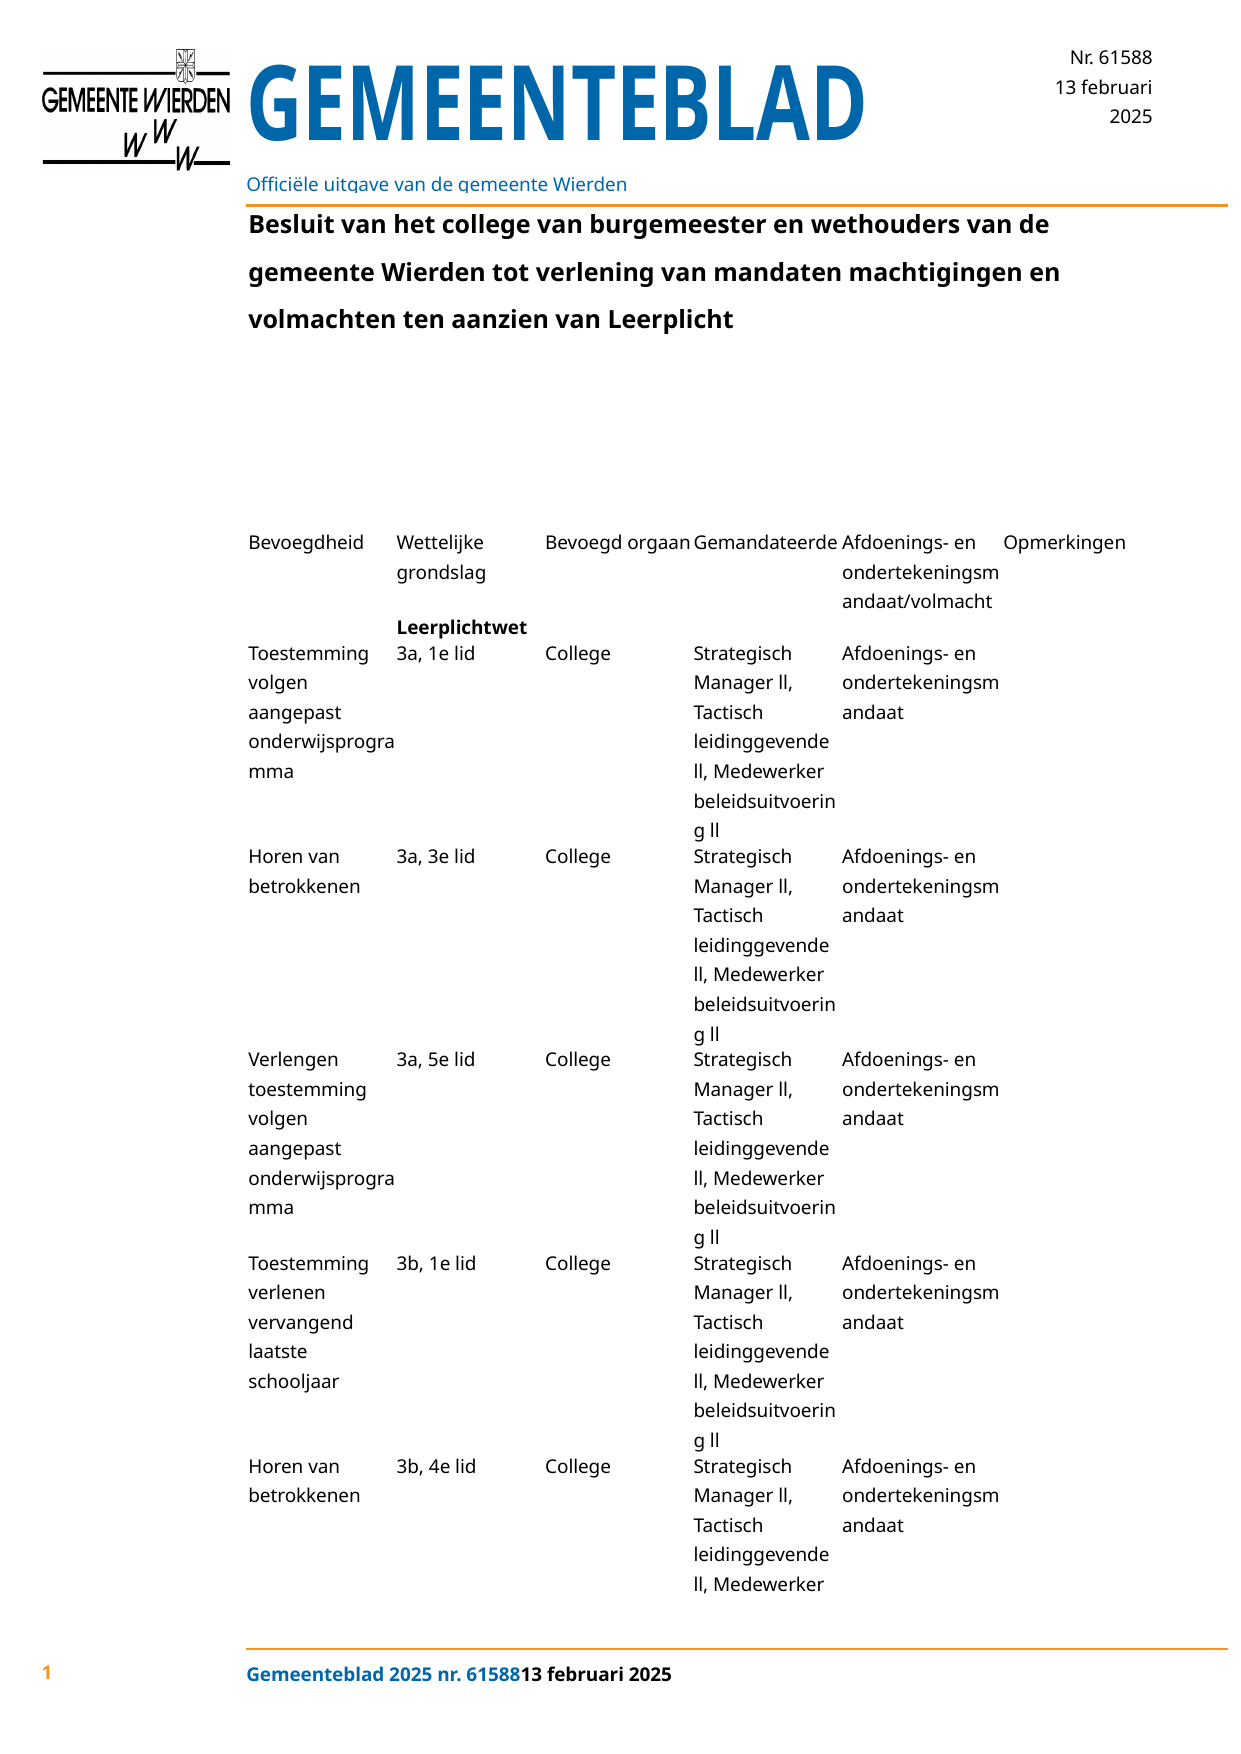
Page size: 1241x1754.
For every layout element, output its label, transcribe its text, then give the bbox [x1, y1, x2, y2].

table_cell College [545, 640, 693, 843]
table_cell [1003, 1046, 1152, 1250]
table_cell College [545, 1046, 693, 1250]
table_cell 3a, 1e lid [396, 640, 545, 843]
table_cell 3b, 1e lid [396, 1250, 545, 1453]
table_header Bevoegd orgaan [545, 529, 693, 614]
table_cell College [545, 1453, 693, 1597]
table_header Opmerkingen [1003, 529, 1152, 614]
table_cell [693, 614, 842, 640]
table_cell [1003, 1453, 1152, 1597]
table_cell [842, 614, 1003, 640]
table_cell Strategisch Manager ll, Tactisch leidinggevende ll, Medewerker beleidsuitvoering ll [693, 1250, 842, 1453]
text Besluit van het college van burgemeester en wethouders van de gemeente Wierden tot verlening van mandaten machtigingen en volmachten ten aanzien van Leerplicht [248, 207, 1152, 336]
table_cell [248, 614, 396, 640]
picture [41, 47, 231, 172]
table_cell College [545, 1250, 693, 1453]
table_header Afdoenings- en ondertekeningsmandaat/volmacht [842, 529, 1003, 614]
table_cell Afdoenings- en ondertekeningsmandaat [842, 1046, 1003, 1250]
table_cell Afdoenings- en ondertekeningsmandaat [842, 640, 1003, 843]
table_cell Strategisch Manager ll, Tactisch leidinggevende ll, Medewerker beleidsuitvoering ll [693, 640, 842, 843]
table_cell Afdoenings- en ondertekeningsmandaat [842, 1250, 1003, 1453]
table_cell College [545, 843, 693, 1046]
table_cell [545, 614, 693, 640]
table_cell Leerplichtwet [396, 614, 545, 640]
table_cell Afdoenings- en ondertekeningsmandaat [842, 843, 1003, 1046]
table_cell Toestemming volgen aangepast onderwijsprogramma [248, 640, 396, 843]
table_header Gemandateerde [693, 529, 842, 614]
table_cell Verlengen toestemming volgen aangepast onderwijsprogramma [248, 1046, 396, 1250]
table_header Wettelijke grondslag [396, 529, 545, 614]
table_cell [1003, 614, 1152, 640]
table_cell 3b, 4e lid [396, 1453, 545, 1597]
table_cell [1003, 640, 1152, 843]
table_cell Strategisch Manager ll, Tactisch leidinggevende ll, Medewerker [693, 1453, 842, 1597]
table_cell [1003, 1250, 1152, 1453]
table_cell [1003, 843, 1152, 1046]
table_cell Strategisch Manager ll, Tactisch leidinggevende ll, Medewerker beleidsuitvoering ll [693, 1046, 842, 1250]
table_header Bevoegdheid [248, 529, 396, 614]
table_cell Strategisch Manager ll, Tactisch leidinggevende ll, Medewerker beleidsuitvoering ll [693, 843, 842, 1046]
table_cell Afdoenings- en ondertekeningsmandaat [842, 1453, 1003, 1597]
table_cell 3a, 3e lid [396, 843, 545, 1046]
table_cell Toestemming verlenen vervangend laatste schooljaar [248, 1250, 396, 1453]
table_cell Horen van betrokkenen [248, 1453, 396, 1597]
table_cell 3a, 5e lid [396, 1046, 545, 1250]
table_cell Horen van betrokkenen [248, 843, 396, 1046]
